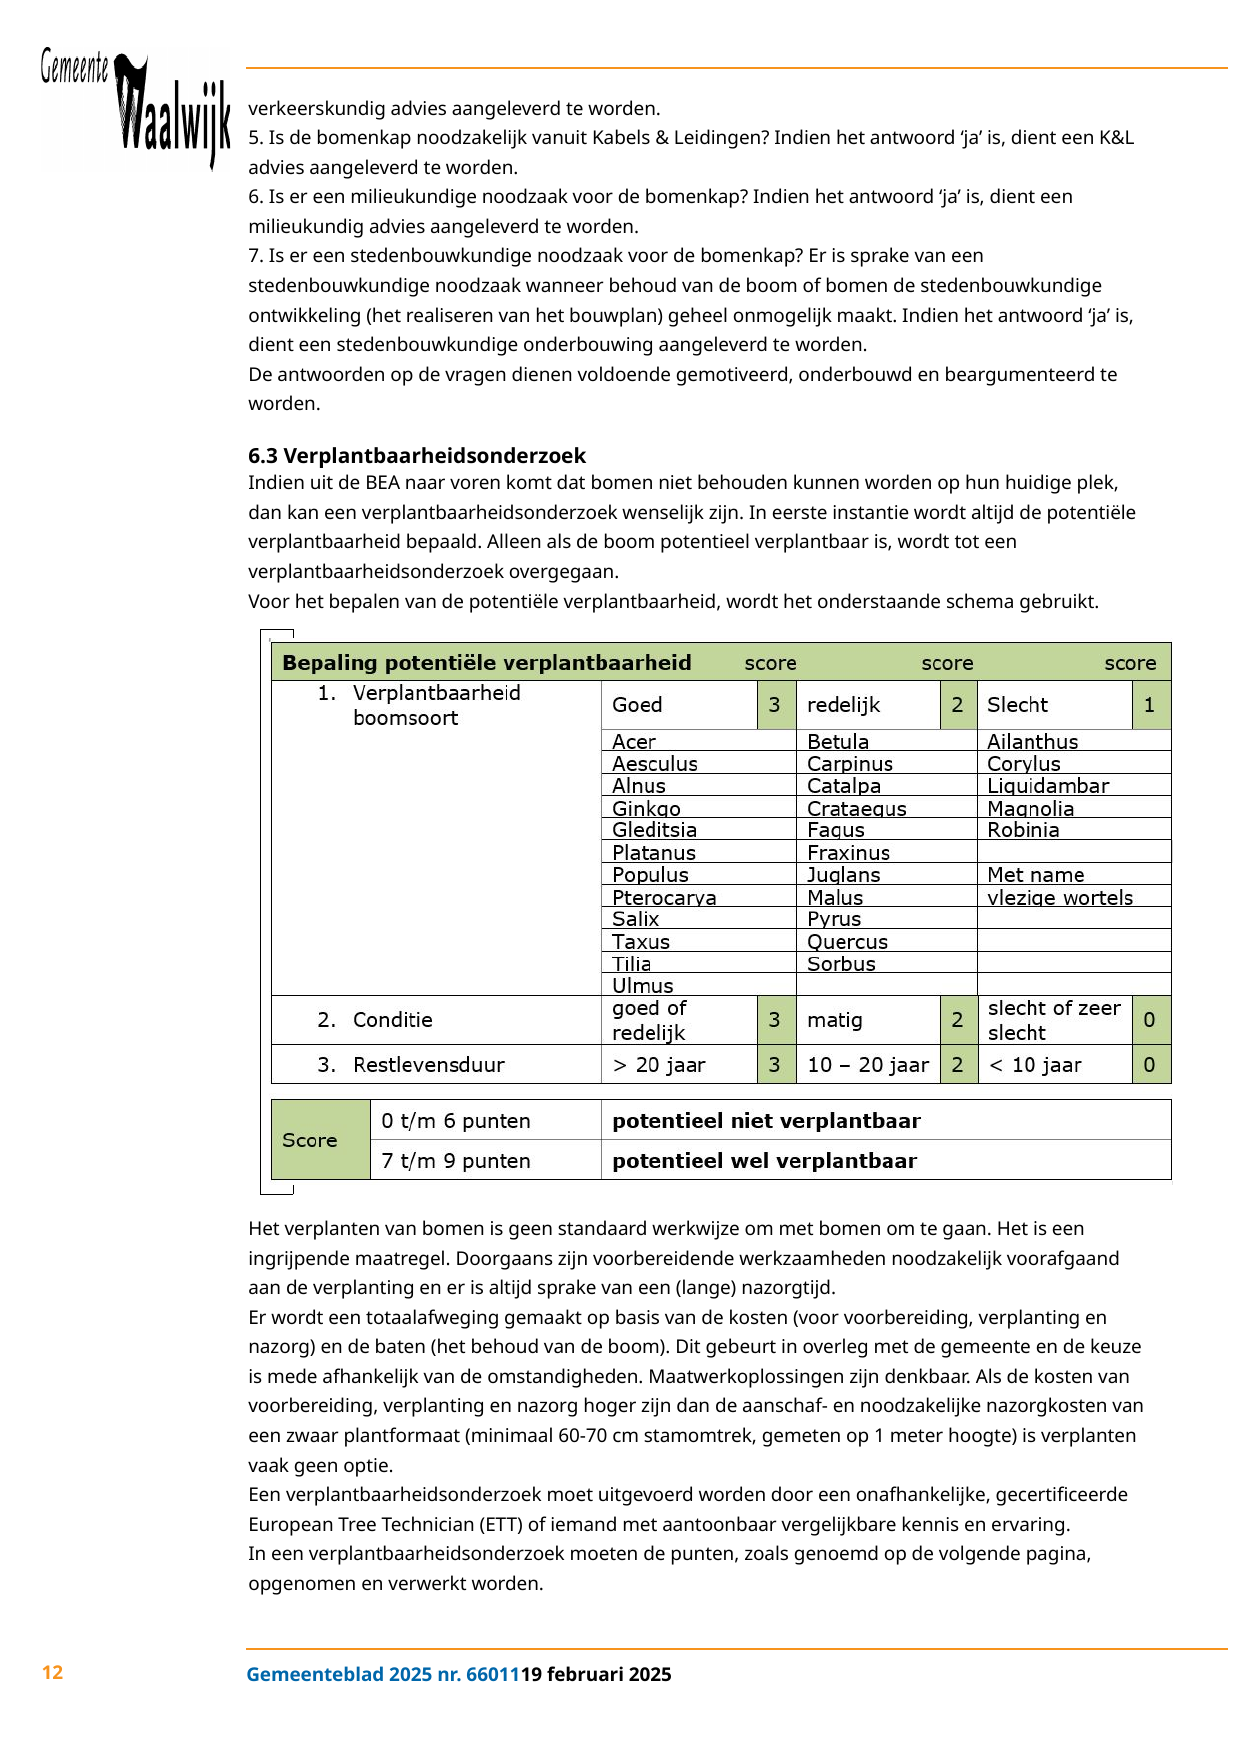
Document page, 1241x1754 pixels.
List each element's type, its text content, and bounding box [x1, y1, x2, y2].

picture [268, 638, 1173, 1185]
text Het verplanten van bomen is geen standaard werkwijze om met bomen om te gaan. Het is een ingrijpende maatregel. Doorgaans zijn voorbereidende werkzaamheden noodzakelijk voorafgaand aan de verplanting en er is altijd sprake van een (lange) nazorgtijd. [248, 1215, 1152, 1300]
text Voor het bepalen van de potentiële verplantbaarheid, wordt het onderstaande schema gebruikt. [248, 588, 1152, 613]
text Er wordt een totaalafweging gemaakt op basis van de kosten (voor voorbereiding, verplanting en nazorg) en de baten (het behoud van de boom). Dit gebeurt in overleg met de gemeente en de keuze is mede afhankelijk van de omstandigheden. Maatwerkoplossingen zijn denkbaar. Als de kosten van voorbereiding, verplanting en nazorg hoger zijn dan de aanschaf- en noodzakelijke nazorgkosten van een zwaar plantformaat (minimaal 60-70 cm stamomtrek, gemeten op 1 meter hoogte) is verplanten vaak geen optie. [248, 1304, 1152, 1478]
text verkeerskundig advies aangeleverd te worden. [248, 95, 1152, 121]
text 5. Is de bomenkap noodzakelijk vanuit Kabels & Leidingen? Indien het antwoord ‘ja’ is, dient een K&L advies aangeleverd te worden. [248, 124, 1152, 180]
text De antwoorden op de vragen dienen voldoende gemotiveerd, onderbouwd en beargumenteerd te worden. [248, 361, 1152, 416]
text In een verplantbaarheidsonderzoek moeten de punten, zoals genoemd op de volgende pagina, opgenomen en verwerkt worden. [248, 1541, 1152, 1596]
text Een verplantbaarheidsonderzoek moet uitgevoerd worden door een onafhankelijke, gecertificeerde European Tree Technician (ETT) of iemand met aantoonbaar vergelijkbare kennis en ervaring. [248, 1481, 1152, 1537]
text 6.3 Verplantbaarheidsonderzoek [248, 441, 1152, 469]
text 6. Is er een milieukundige noodzaak voor de bomenkap? Indien het antwoord ‘ja’ is, dient een milieukundig advies aangeleverd te worden. [248, 183, 1152, 239]
picture [41, 47, 231, 172]
text Indien uit de BEA naar voren komt dat bomen niet behouden kunnen worden op hun huidige plek, dan kan een verplantbaarheidsonderzoek wenselijk zijn. In eerste instantie wordt altijd de potentiële verplantbaarheid bepaald. Alleen als de boom potentieel verplantbaar is, wordt tot een verplantbaarheidsonderzoek overgegaan. [248, 469, 1152, 584]
text 7. Is er een stedenbouwkundige noodzaak voor de bomenkap? Er is sprake van een stedenbouwkundige noodzaak wanneer behoud van de boom of bomen de stedenbouwkundige ontwikkeling (het realiseren van het bouwplan) geheel onmogelijk maakt. Indien het antwoord ‘ja’ is, dient een stedenbouwkundige onderbouwing aangeleverd te worden. [248, 243, 1152, 357]
